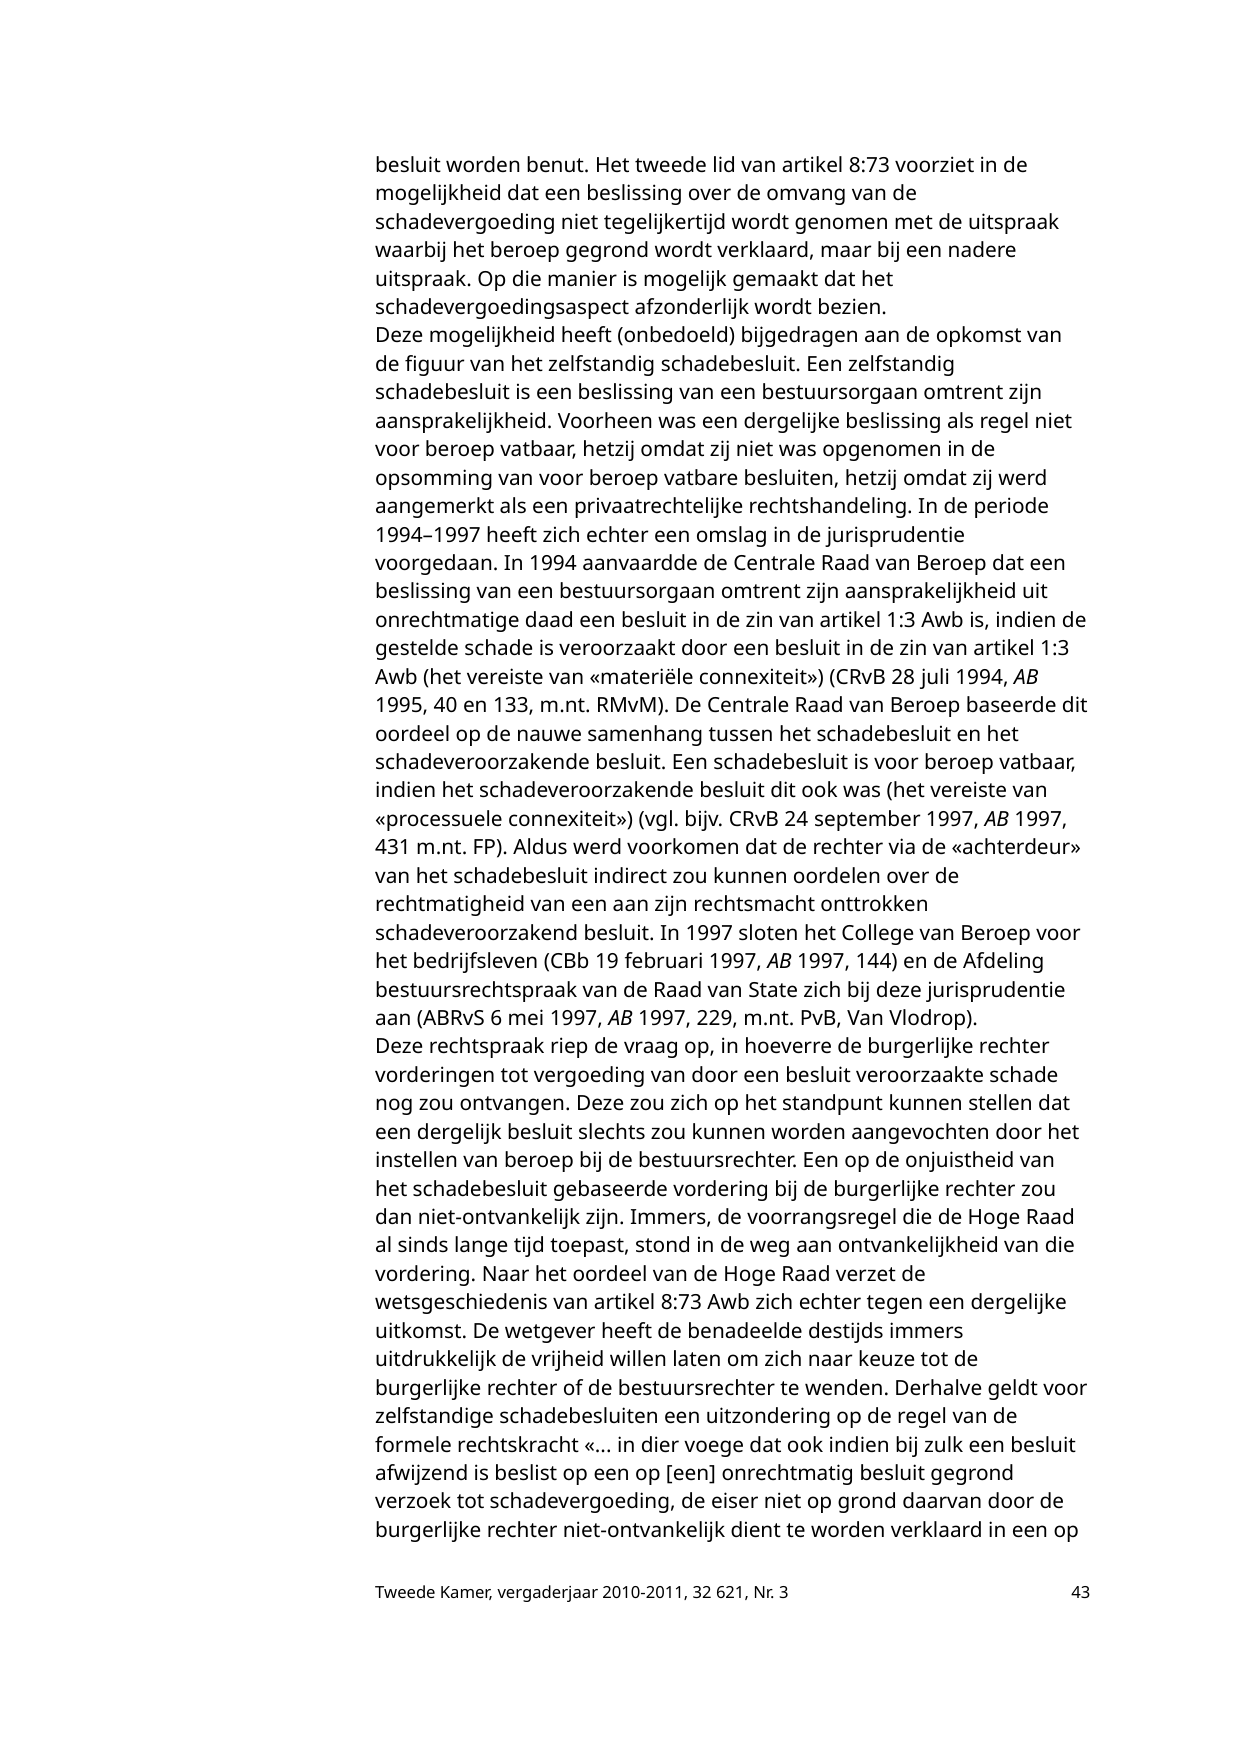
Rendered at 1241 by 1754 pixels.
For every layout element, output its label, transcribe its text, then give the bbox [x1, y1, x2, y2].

text Deze rechtspraak riep de vraag op, in hoeverre de burgerlijke rechter vorderingen tot vergoeding van door een besluit veroorzaakte schade nog zou ontvangen. Deze zou zich op het standpunt kunnen stellen dat een dergelijk besluit slechts zou kunnen worden aangevochten door het instellen van beroep bij de bestuursrechter. Een op de onjuistheid van het schadebesluit gebaseerde vordering bij de burgerlijke rechter zou dan niet-ontvankelijk zijn. Immers, de voorrangsregel die de Hoge Raad al sinds lange tijd toepast, stond in de weg aan ontvankelijkheid van die vordering. Naar het oordeel van de Hoge Raad verzet de wetsgeschiedenis van artikel 8:73 Awb zich echter tegen een dergelijke uitkomst. De wetgever heeft de benadeelde destijds immers uitdrukkelijk de vrijheid willen laten om zich naar keuze tot de burgerlijke rechter of de bestuursrechter te wenden. Derhalve geldt voor zelfstandige schadebesluiten een uitzondering op de regel van de formele rechtskracht «... in dier voege dat ook indien bij zulk een besluit afwijzend is beslist op een op [een] onrechtmatig besluit gegrond verzoek tot schadevergoeding, de eiser niet op grond daarvan door de burgerlijke rechter niet-ontvankelijk dient te worden verklaard in een op [375, 1032, 1090, 1543]
text besluit worden benut. Het tweede lid van artikel 8:73 voorziet in de mogelijkheid dat een beslissing over de omvang van de schadevergoeding niet tegelijkertijd wordt genomen met de uitspraak waarbij het beroep gegrond wordt verklaard, maar bij een nadere uitspraak. Op die manier is mogelijk gemaakt dat het schadevergoedingsaspect afzonderlijk wordt bezien. [375, 150, 1090, 321]
text Deze mogelijkheid heeft (onbedoeld) bijgedragen aan de opkomst van de figuur van het zelfstandig schadebesluit. Een zelfstandig schadebesluit is een beslissing van een bestuursorgaan omtrent zijn aansprakelijkheid. Voorheen was een dergelijke beslissing als regel niet voor beroep vatbaar, hetzij omdat zij niet was opgenomen in de opsomming van voor beroep vatbare besluiten, hetzij omdat zij werd aangemerkt als een privaatrechtelijke rechtshandeling. In de periode 1994–1997 heeft zich echter een omslag in de jurisprudentie voorgedaan. In 1994 aanvaardde de Centrale Raad van Beroep dat een beslissing van een bestuursorgaan omtrent zijn aansprakelijkheid uit onrechtmatige daad een besluit in de zin van artikel 1:3 Awb is, indien de gestelde schade is veroorzaakt door een besluit in de zin van artikel 1:3 Awb (het vereiste van «materiële connexiteit») (CRvB 28 juli 1994, AB 1995, 40 en 133, m.nt. RMvM). De Centrale Raad van Beroep baseerde dit oordeel op de nauwe samenhang tussen het schadebesluit en het schadeveroorzakende besluit. Een schadebesluit is voor beroep vatbaar, indien het schadeveroorzakende besluit dit ook was (het vereiste van «processuele connexiteit») (vgl. bijv. CRvB 24 september 1997, AB 1997, 431 m.nt. FP). Aldus werd voorkomen dat de rechter via de «achterdeur» van het schadebesluit indirect zou kunnen oordelen over de rechtmatigheid van een aan zijn rechtsmacht onttrokken schadeveroorzakend besluit. In 1997 sloten het College van Beroep voor het bedrijfsleven (CBb 19 februari 1997, AB 1997, 144) en de Afdeling bestuursrechtspraak van de Raad van State zich bij deze jurisprudentie aan (ABRvS 6 mei 1997, AB 1997, 229, m.nt. PvB, Van Vlodrop). [375, 321, 1090, 1032]
